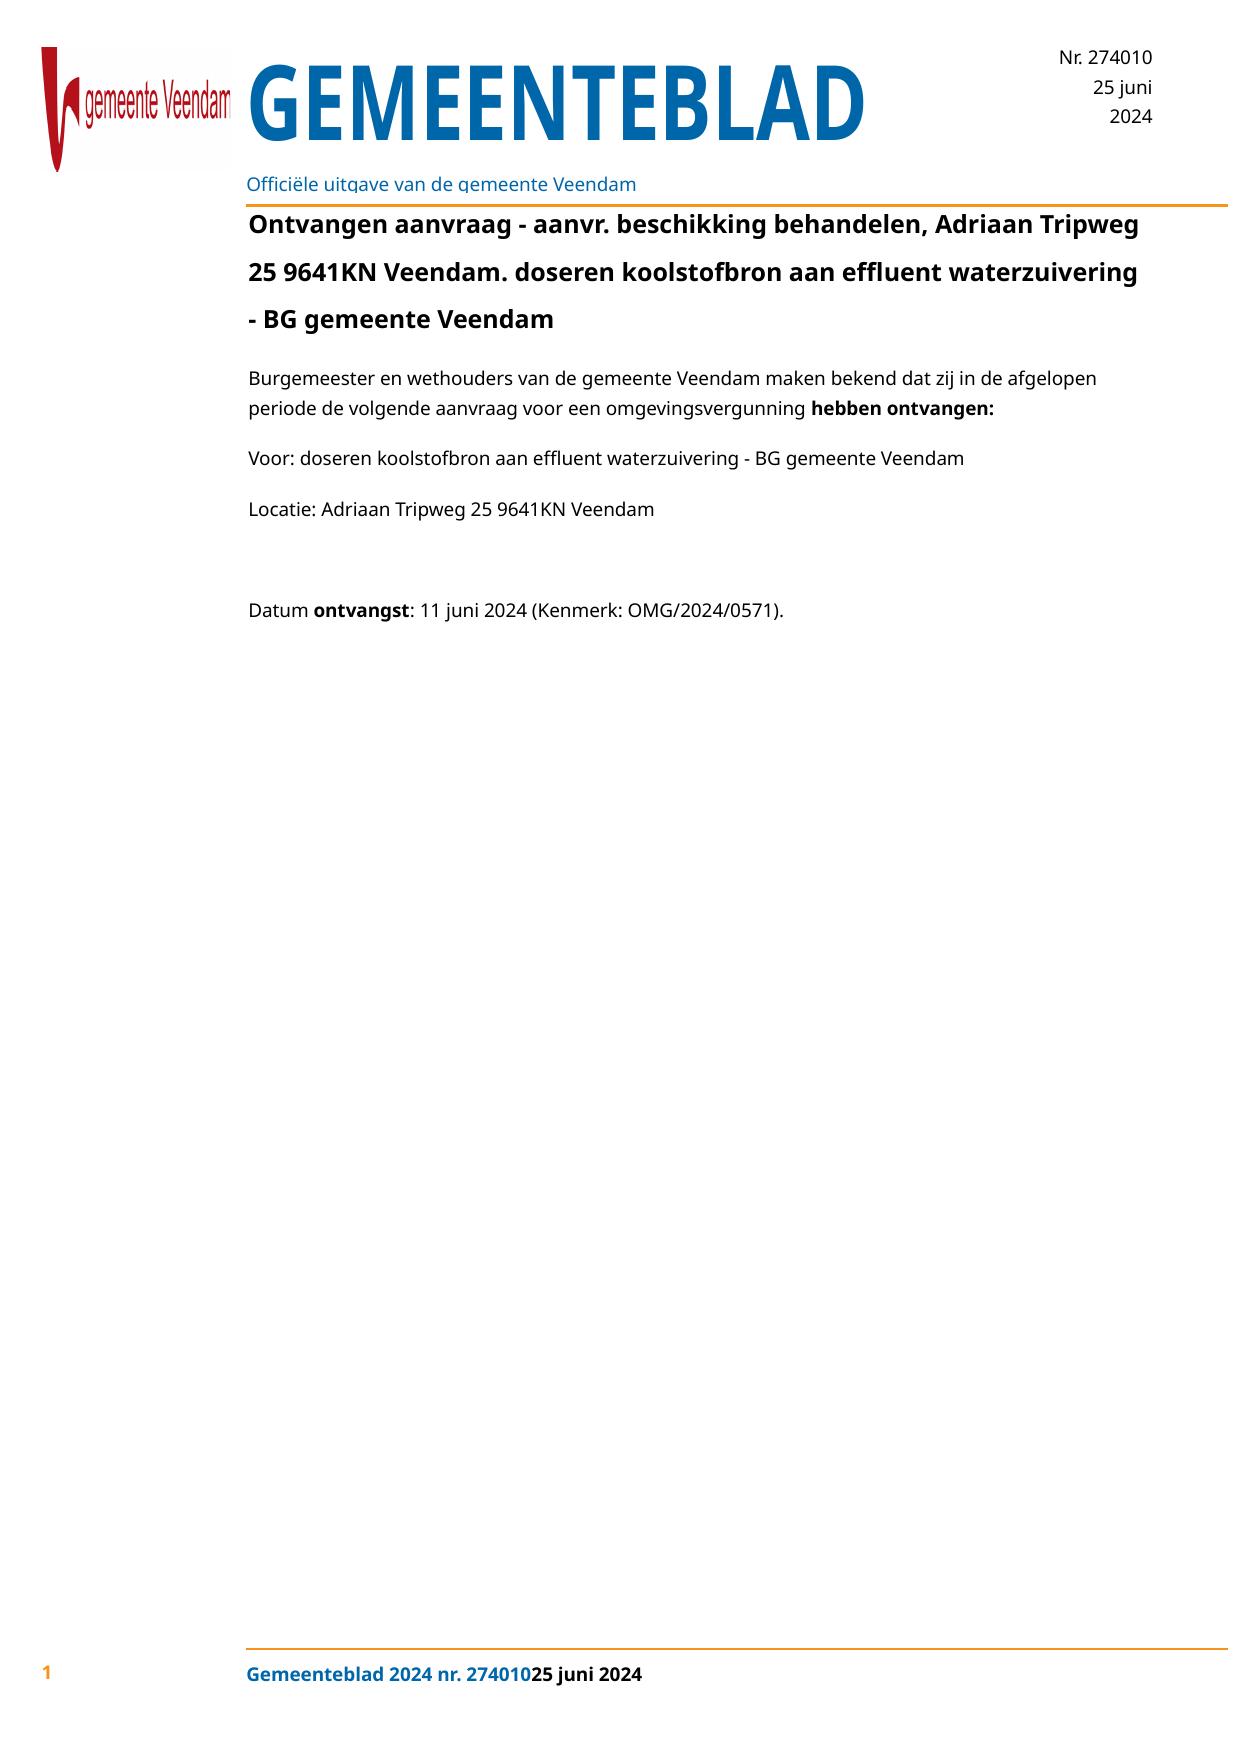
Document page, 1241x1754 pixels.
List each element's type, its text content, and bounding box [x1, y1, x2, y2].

text Datum ontvangst: 11 juni 2024 (Kenmerk: OMG/2024/0571). [248, 597, 1152, 622]
text Ontvangen aanvraag - aanvr. beschikking behandelen, Adriaan Tripweg 25 9641KN Veendam. doseren koolstofbron aan effluent waterzuivering - BG gemeente Veendam [248, 207, 1152, 336]
text Locatie: Adriaan Tripweg 25 9641KN Veendam [248, 496, 1152, 522]
text Burgemeester en wethouders van de gemeente Veendam maken bekend dat zij in de afgelopen periode de volgende aanvraag voor een omgevingsvergunning hebben ontvangen: [248, 366, 1152, 421]
picture [41, 47, 231, 172]
text Voor: doseren koolstofbron aan effluent waterzuivering - BG gemeente Veendam [248, 446, 1152, 471]
